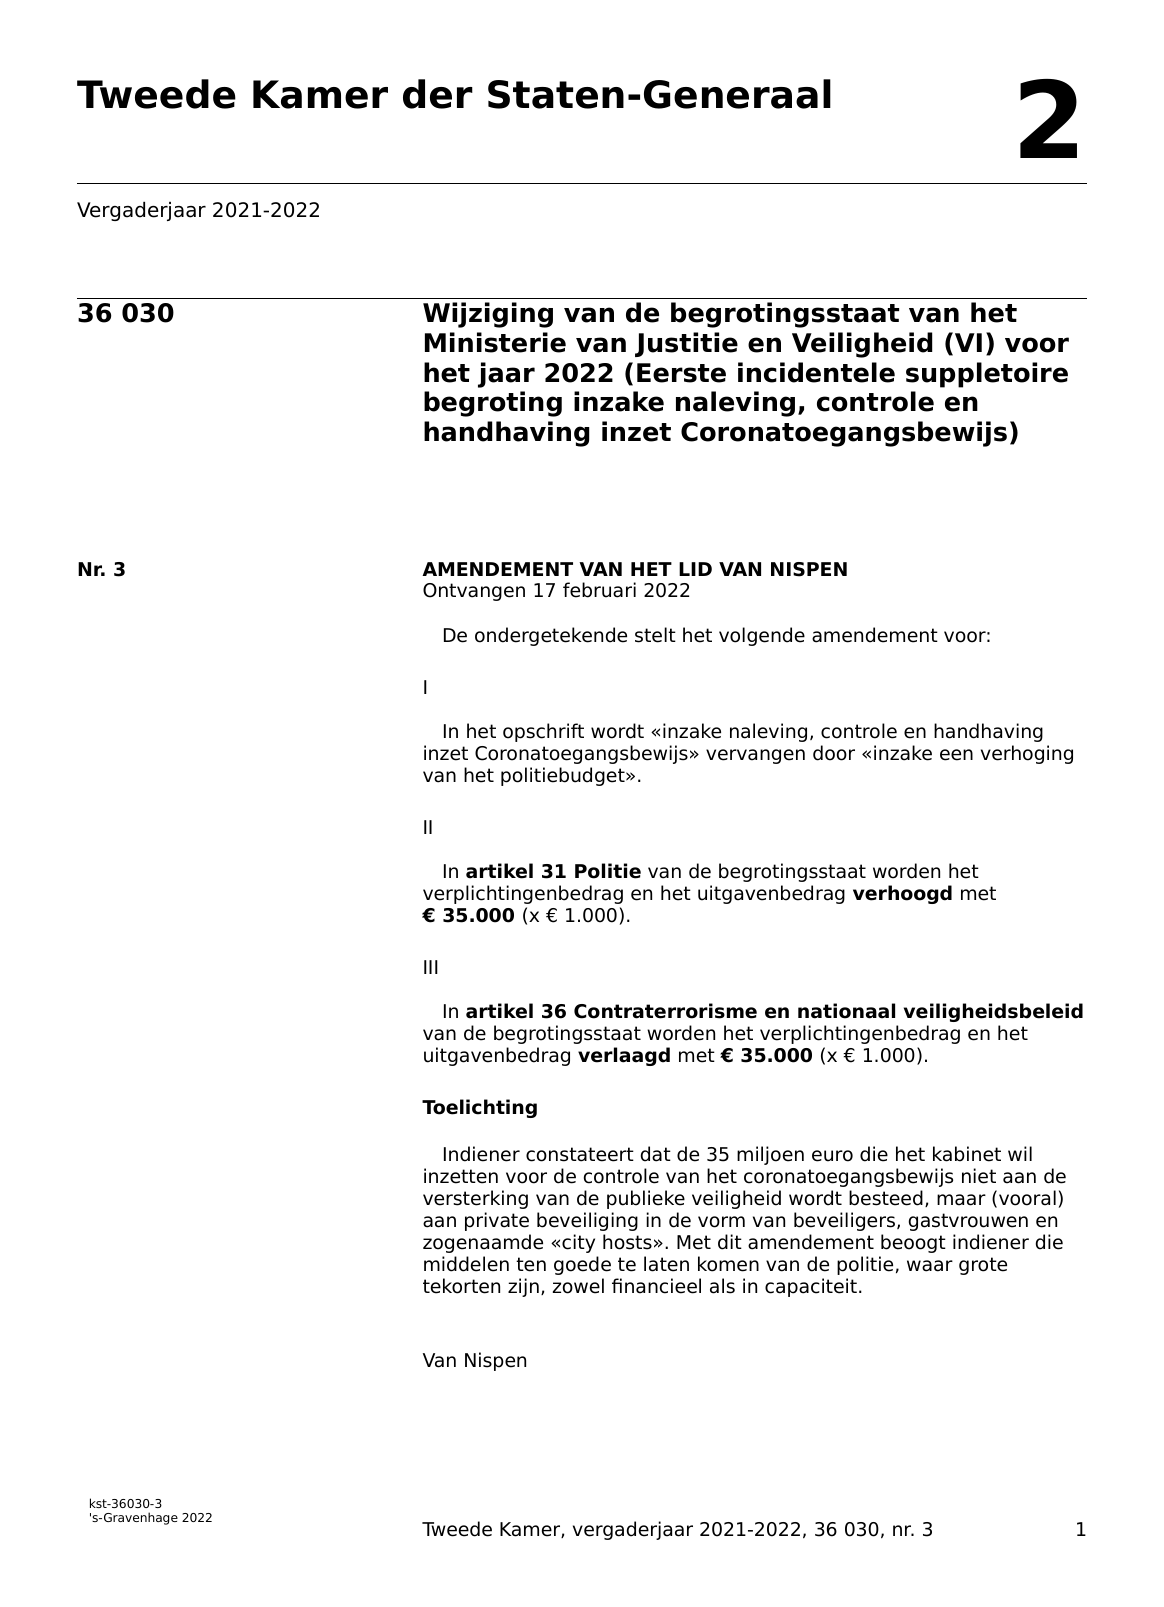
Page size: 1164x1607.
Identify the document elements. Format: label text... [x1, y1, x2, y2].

text Ontvangen 17 februari 2022 [422, 580, 1087, 602]
text Indiener constateert dat de 35 miljoen euro die het kabinet wil inzetten voor de controle van het coronatoegangsbewijs niet aan de versterking van de publieke veiligheid wordt besteed, maar (vooral) aan private beveiliging in de vorm van beveiligers, gastvrouwen en zogenaamde «city hosts». Met dit amendement beoogt indiener die middelen ten goede te laten komen van de politie, waar grote tekorten zijn, zowel financieel als in capaciteit. [422, 1144, 1087, 1298]
subtitle II [422, 817, 1087, 839]
subtitle 36 030 Wijziging van de begrotingsstaat van het Ministerie van Justitie en Veiligheid (VI) voor het jaar 2022 (Eerste incidentele suppletoire begroting inzake naleving, controle en handhaving inzet Coronatoegangsbewijs) [77, 299, 1087, 447]
subtitle III [422, 957, 1087, 979]
text Van Nispen [422, 1328, 1087, 1372]
text De ondergetekende stelt het volgende amendement voor: [422, 624, 1087, 647]
text In artikel 31 Politie van de begrotingsstaat worden het verplichtingenbedrag en het uitgavenbedrag verhoogd met € 35.000 (x € 1.000). [422, 861, 1087, 927]
text kst-36030-3 [88, 1497, 323, 1511]
subtitle I [422, 677, 1087, 698]
table_header 2 [886, 59, 1087, 183]
subtitle Nr. 3 AMENDEMENT VAN HET LID VAN NISPEN [77, 558, 1087, 580]
subtitle Toelichting [422, 1097, 1087, 1119]
text In het opschrift wordt «inzake naleving, controle en handhaving inzet Coronatoegangsbewijs» vervangen door «inzake een verhoging van het politiebudget». [422, 721, 1087, 787]
table_header Tweede Kamer der Staten-Generaal [77, 59, 886, 183]
text 's-Gravenhage 2022 [88, 1511, 323, 1525]
table_cell Vergaderjaar 2021-2022 [77, 184, 1087, 298]
text In artikel 36 Contraterrorisme en nationaal veiligheidsbeleid van de begrotingsstaat worden het verplichtingenbedrag en het uitgavenbedrag verlaagd met € 35.000 (x € 1.000). [422, 1001, 1087, 1067]
